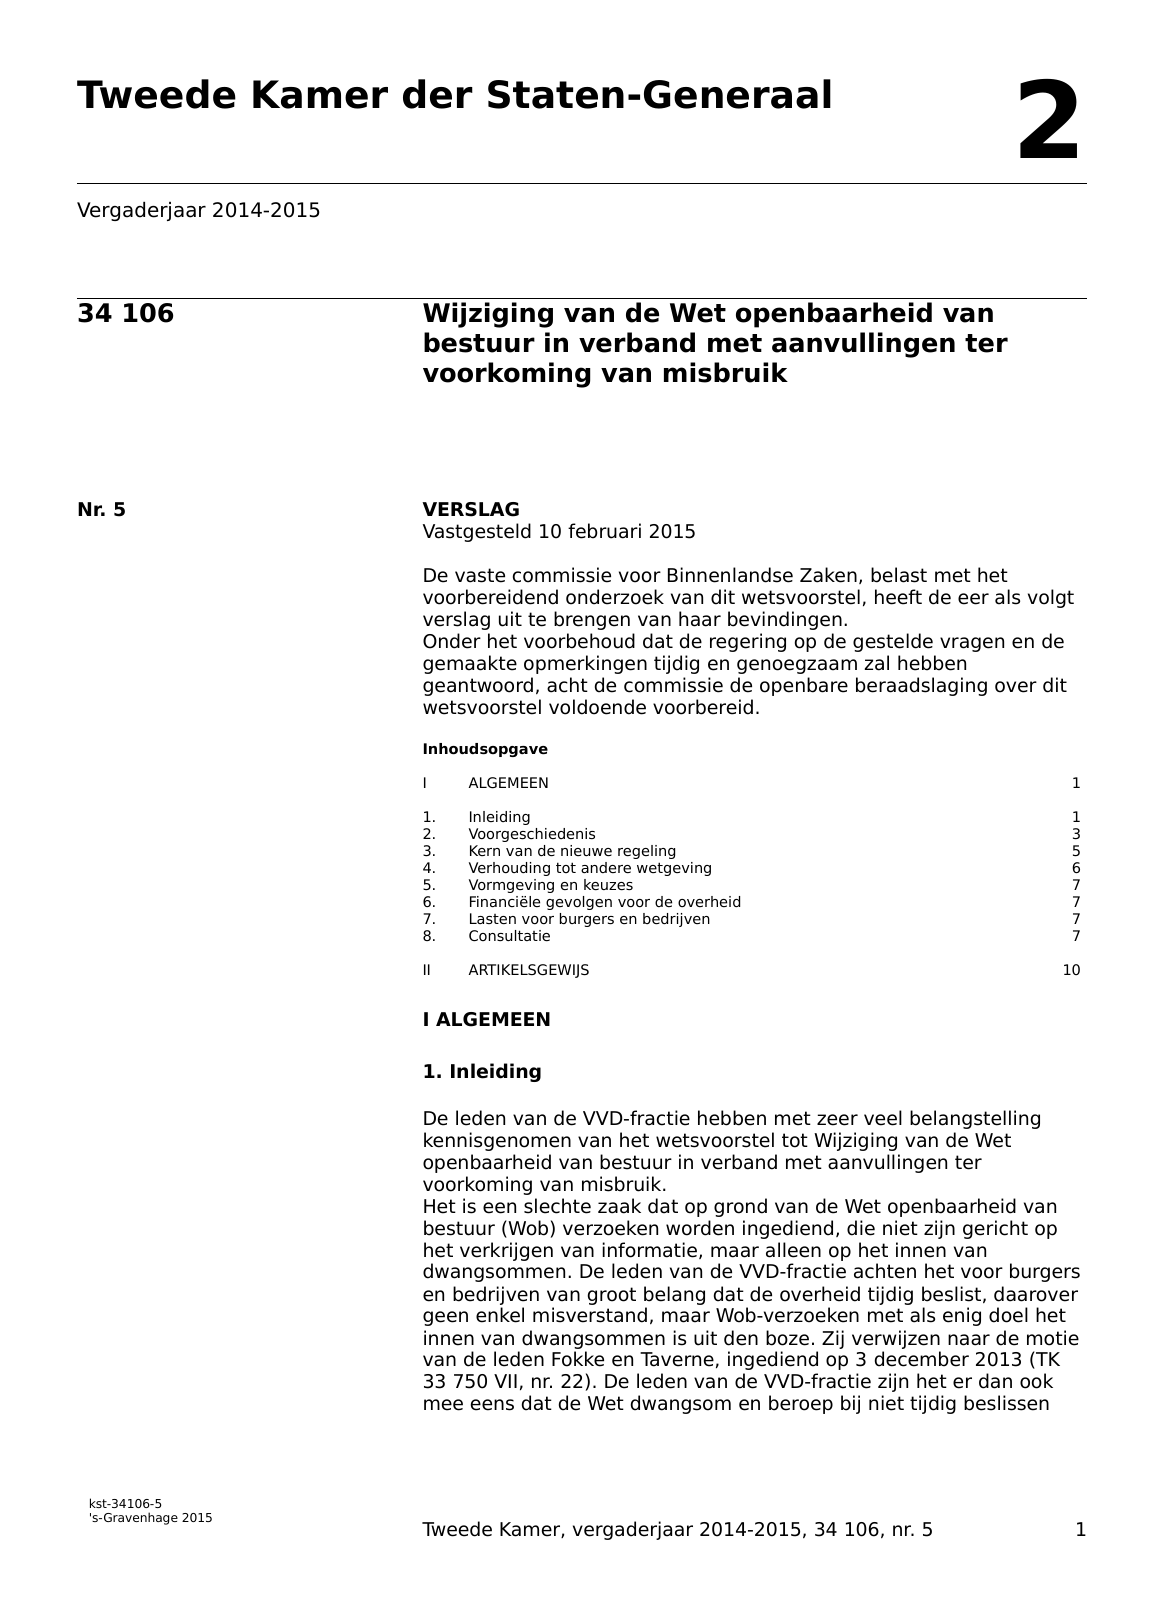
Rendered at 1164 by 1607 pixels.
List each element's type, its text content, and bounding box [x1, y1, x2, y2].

table_cell [1030, 758, 1087, 775]
table_cell 3. [422, 843, 462, 860]
table_cell 1 [1030, 775, 1087, 792]
subtitle 1. Inleiding [422, 1061, 1087, 1083]
table_cell [422, 758, 462, 775]
table_cell I [422, 775, 462, 792]
table_cell Voorgeschiedenis [462, 826, 1030, 843]
text 's-Gravenhage 2015 [88, 1511, 323, 1525]
table_cell 5 [1030, 843, 1087, 860]
table_cell [1030, 792, 1087, 809]
table_cell II [422, 962, 462, 979]
table_cell ARTIKELSGEWIJS [462, 962, 1030, 979]
table_cell 1 [1030, 809, 1087, 826]
table_cell Vormgeving en keuzes [462, 877, 1030, 894]
text kst-34106-5 [88, 1497, 323, 1511]
table_header Inhoudsopgave [422, 741, 1030, 758]
table_cell 7 [1030, 911, 1087, 928]
text Vastgesteld 10 februari 2015 [422, 521, 1087, 543]
table_cell 8. [422, 928, 462, 945]
table_cell 6 [1030, 860, 1087, 877]
subtitle 34 106 Wijziging van de Wet openbaarheid van bestuur in verband met aanvullingen ter voorkoming van misbruik [77, 299, 1087, 388]
table_cell Lasten voor burgers en bedrijven [462, 911, 1030, 928]
table_cell Verhouding tot andere wetgeving [462, 860, 1030, 877]
table_cell [422, 945, 462, 962]
table_header [1030, 741, 1087, 758]
table_cell 7. [422, 911, 462, 928]
table_header Tweede Kamer der Staten-Generaal [77, 59, 886, 183]
table_cell [1030, 945, 1087, 962]
table_cell ALGEMEEN [462, 775, 1030, 792]
table_cell [422, 792, 462, 809]
table_cell 1. [422, 809, 462, 826]
table_cell 2. [422, 826, 462, 843]
table_cell Consultatie [462, 928, 1030, 945]
table_cell 10 [1030, 962, 1087, 979]
text Onder het voorbehoud dat de regering op de gestelde vragen en de gemaakte opmerkingen tijdig en genoegzaam zal hebben geantwoord, acht de commissie de openbare beraadslaging over dit wetsvoorstel voldoende voorbereid. [422, 631, 1087, 719]
table_cell Inleiding [462, 809, 1030, 826]
table_cell 4. [422, 860, 462, 877]
text De vaste commissie voor Binnenlandse Zaken, belast met het voorbereidend onderzoek van dit wetsvoorstel, heeft de eer als volgt verslag uit te brengen van haar bevindingen. [422, 565, 1087, 631]
table_header 2 [886, 59, 1087, 183]
table_cell 7 [1030, 894, 1087, 911]
table_cell [462, 758, 1030, 775]
table_cell 5. [422, 877, 462, 894]
table_cell Financiële gevolgen voor de overheid [462, 894, 1030, 911]
subtitle I ALGEMEEN [422, 1009, 1087, 1031]
table_cell 7 [1030, 928, 1087, 945]
table_cell 7 [1030, 877, 1087, 894]
table_cell [462, 792, 1030, 809]
table_cell 3 [1030, 826, 1087, 843]
text De leden van de VVD-fractie hebben met zeer veel belangstelling kennisgenomen van het wetsvoorstel tot Wijziging van de Wet openbaarheid van bestuur in verband met aanvullingen ter voorkoming van misbruik. [422, 1108, 1087, 1196]
table_cell 6. [422, 894, 462, 911]
table_cell Kern van de nieuwe regeling [462, 843, 1030, 860]
text Het is een slechte zaak dat op grond van de Wet openbaarheid van bestuur (Wob) verzoeken worden ingediend, die niet zijn gericht op het verkrijgen van informatie, maar alleen op het innen van dwangsommen. De leden van de VVD-fractie achten het voor burgers en bedrijven van groot belang dat de overheid tijdig beslist, daarover geen enkel misverstand, maar Wob-verzoeken met als enig doel het innen van dwangsommen is uit den boze. Zij verwijzen naar de motie van de leden Fokke en Taverne, ingediend op 3 december 2013 (TK 33 750 VII, nr. 22). De leden van de VVD-fractie zijn het er dan ook mee eens dat de Wet dwangsom en beroep bij niet tijdig beslissen [422, 1196, 1087, 1415]
table_cell Vergaderjaar 2014-2015 [77, 184, 1087, 298]
table_cell [462, 945, 1030, 962]
subtitle Nr. 5 VERSLAG [77, 499, 1087, 521]
